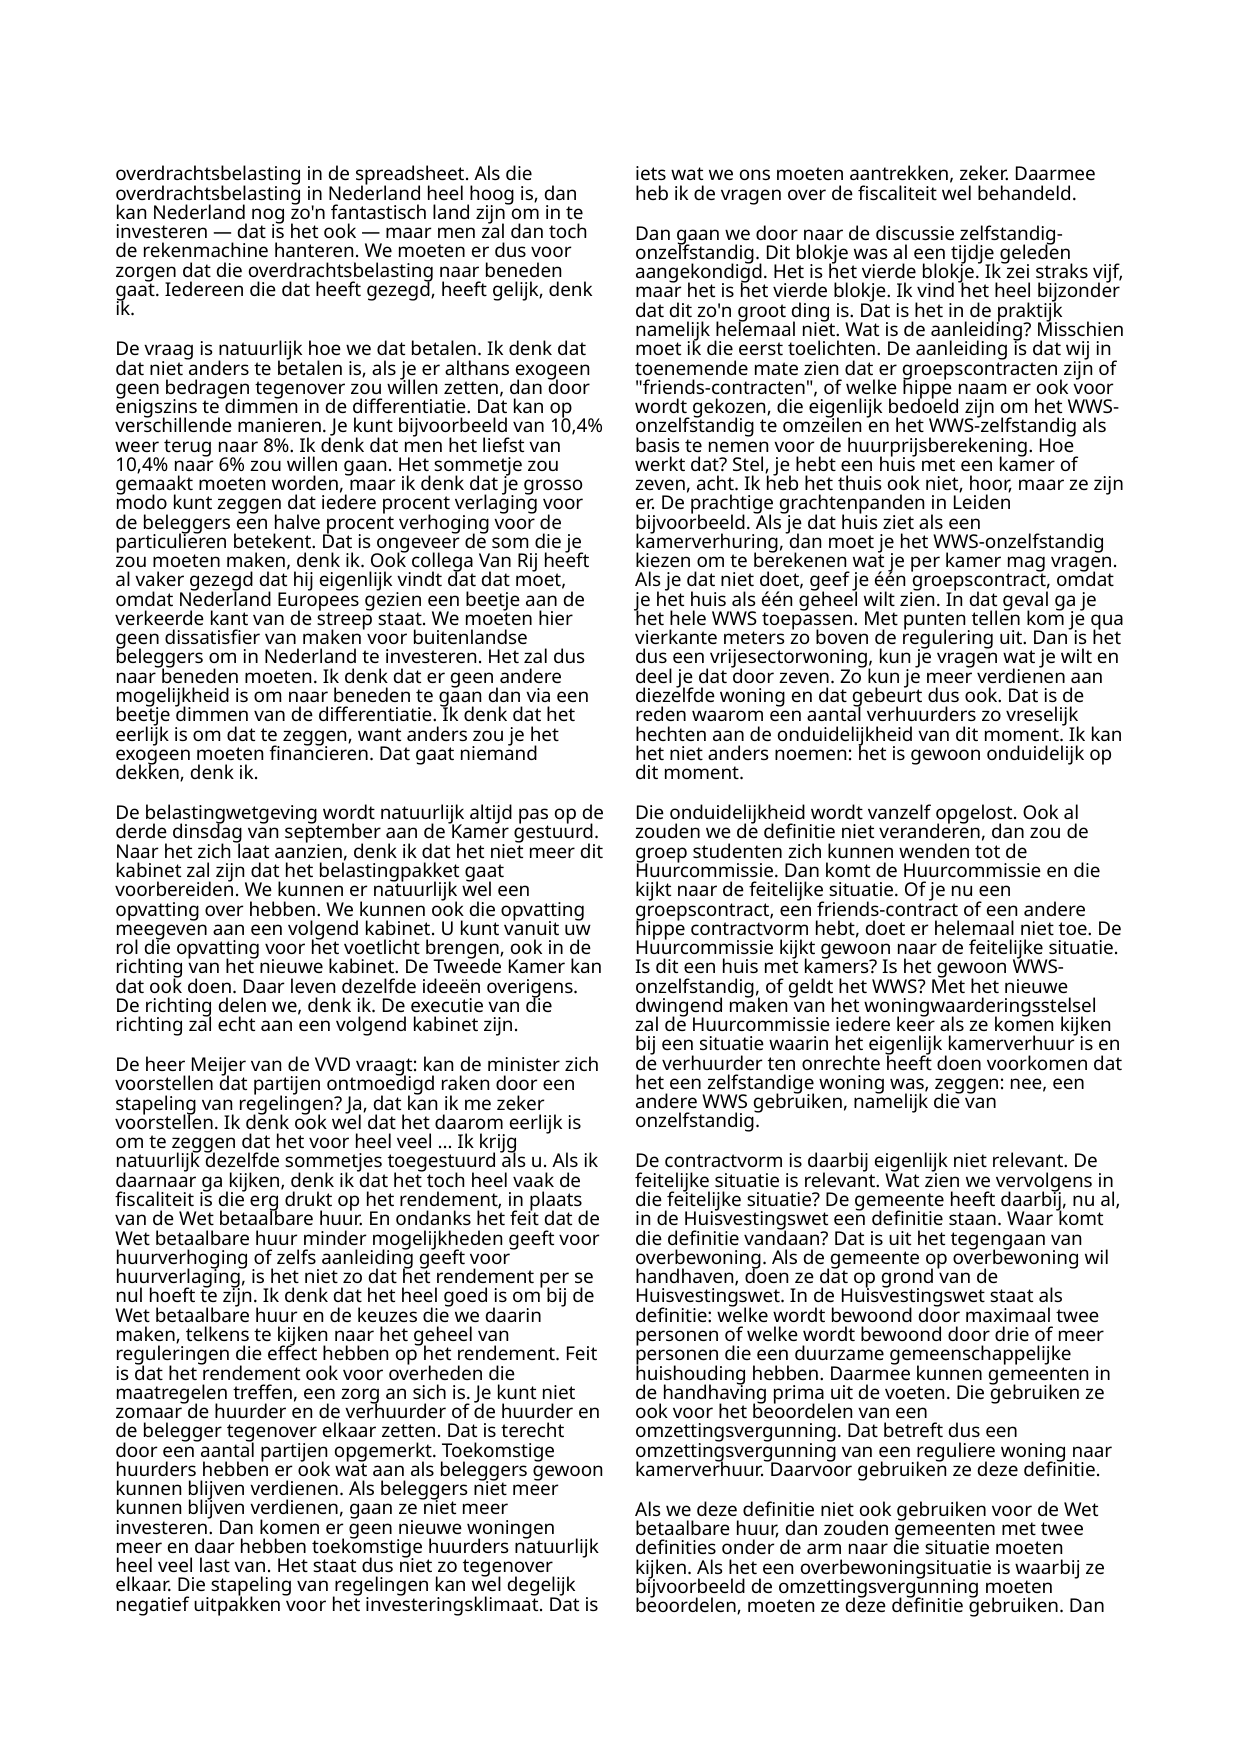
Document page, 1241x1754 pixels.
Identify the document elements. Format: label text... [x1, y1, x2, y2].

text Als we deze definitie niet ook gebruiken voor de Wet betaalbare huur, dan zouden gemeenten met twee definities onder de arm naar die situatie moeten kijken. Als het een overbewoningsituatie is waarbij ze bijvoorbeeld de omzettingsvergunning moeten beoordelen, moeten ze deze definitie gebruiken. Dan [635, 1501, 1125, 1616]
text De belastingwetgeving wordt natuurlijk altijd pas op de derde dinsdag van september aan de Kamer gestuurd. Naar het zich laat aanzien, denk ik dat het niet meer dit kabinet zal zijn dat het belastingpakket gaat voorbereiden. We kunnen er natuurlijk wel een opvatting over hebben. We kunnen ook die opvatting meegeven aan een volgend kabinet. U kunt vanuit uw rol die opvatting voor het voetlicht brengen, ook in de richting van het nieuwe kabinet. De Tweede Kamer kan dat ook doen. Daar leven dezelfde ideeën overigens. De richting delen we, denk ik. De executie van die richting zal echt aan een volgend kabinet zijn. [115, 804, 605, 1035]
text iets wat we ons moeten aantrekken, zeker. Daarmee heb ik de vragen over de fiscaliteit wel behandeld. [635, 165, 1125, 204]
text overdrachtsbelasting in de spreadsheet. Als die overdrachtsbelasting in Nederland heel hoog is, dan kan Nederland nog zo'n fantastisch land zijn om in te investeren — dat is het ook — maar men zal dan toch de rekenmachine hanteren. We moeten er dus voor zorgen dat die overdrachtsbelasting naar beneden gaat. Iedereen die dat heeft gezegd, heeft gelijk, denk ik. [115, 165, 605, 319]
text De vraag is natuurlijk hoe we dat betalen. Ik denk dat dat niet anders te betalen is, als je er althans exogeen geen bedragen tegenover zou willen zetten, dan door enigszins te dimmen in de differentiatie. Dat kan op verschillende manieren. Je kunt bijvoorbeeld van 10,4% weer terug naar 8%. Ik denk dat men het liefst van 10,4% naar 6% zou willen gaan. Het sommetje zou gemaakt moeten worden, maar ik denk dat je grosso modo kunt zeggen dat iedere procent verlaging voor de beleggers een halve procent verhoging voor de particulieren betekent. Dat is ongeveer de som die je zou moeten maken, denk ik. Ook collega Van Rij heeft al vaker gezegd dat hij eigenlijk vindt dat dat moet, omdat Nederland Europees gezien een beetje aan de verkeerde kant van de streep staat. We moeten hier geen dissatisfier van maken voor buitenlandse beleggers om in Nederland te investeren. Het zal dus naar beneden moeten. Ik denk dat er geen andere mogelijkheid is om naar beneden te gaan dan via een beetje dimmen van de differentiatie. Ik denk dat het eerlijk is om dat te zeggen, want anders zou je het exogeen moeten financieren. Dat gaat niemand dekken, denk ik. [115, 340, 605, 783]
text De heer Meijer van de VVD vraagt: kan de minister zich voorstellen dat partijen ontmoedigd raken door een stapeling van regelingen? Ja, dat kan ik me zeker voorstellen. Ik denk ook wel dat het daarom eerlijk is om te zeggen dat het voor heel veel … Ik krijg natuurlijk dezelfde sommetjes toegestuurd als u. Als ik daarnaar ga kijken, denk ik dat het toch heel vaak de fiscaliteit is die erg drukt op het rendement, in plaats van de Wet betaalbare huur. En ondanks het feit dat de Wet betaalbare huur minder mogelijkheden geeft voor huurverhoging of zelfs aanleiding geeft voor huurverlaging, is het niet zo dat het rendement per se nul hoeft te zijn. Ik denk dat het heel goed is om bij de Wet betaalbare huur en de keuzes die we daarin maken, telkens te kijken naar het geheel van reguleringen die effect hebben op het rendement. Feit is dat het rendement ook voor overheden die maatregelen treffen, een zorg an sich is. Je kunt niet zomaar de huurder en de verhuurder of de huurder en de belegger tegenover elkaar zetten. Dat is terecht door een aantal partijen opgemerkt. Toekomstige huurders hebben er ook wat aan als beleggers gewoon kunnen blijven verdienen. Als beleggers niet meer kunnen blijven verdienen, gaan ze niet meer investeren. Dan komen er geen nieuwe woningen meer en daar hebben toekomstige huurders natuurlijk heel veel last van. Het staat dus niet zo tegenover elkaar. Die stapeling van regelingen kan wel degelijk negatief uitpakken voor het investeringsklimaat. Dat is [115, 1056, 605, 1615]
text Die onduidelijkheid wordt vanzelf opgelost. Ook al zouden we de definitie niet veranderen, dan zou de groep studenten zich kunnen wenden tot de Huurcommissie. Dan komt de Huurcommissie en die kijkt naar de feitelijke situatie. Of je nu een groepscontract, een friends-contract of een andere hippe contractvorm hebt, doet er helemaal niet toe. De Huurcommissie kijkt gewoon naar de feitelijke situatie. Is dit een huis met kamers? Is het gewoon WWS-onzelfstandig, of geldt het WWS? Met het nieuwe dwingend maken van het woningwaarderingsstelsel zal de Huurcommissie iedere keer als ze komen kijken bij een situatie waarin het eigenlijk kamerverhuur is en de verhuurder ten onrechte heeft doen voorkomen dat het een zelfstandige woning was, zeggen: nee, een andere WWS gebruiken, namelijk die van onzelfstandig. [635, 804, 1125, 1132]
text Dan gaan we door naar de discussie zelfstandig-onzelfstandig. Dit blokje was al een tijdje geleden aangekondigd. Het is het vierde blokje. Ik zei straks vijf, maar het is het vierde blokje. Ik vind het heel bijzonder dat dit zo'n groot ding is. Dat is het in de praktijk namelijk helemaal niet. Wat is de aanleiding? Misschien moet ik die eerst toelichten. De aanleiding is dat wij in toenemende mate zien dat er groepscontracten zijn of "friends-contracten", of welke hippe naam er ook voor wordt gekozen, die eigenlijk bedoeld zijn om het WWS-onzelfstandig te omzeilen en het WWS-zelfstandig als basis te nemen voor de huurprijsberekening. Hoe werkt dat? Stel, je hebt een huis met een kamer of zeven, acht. Ik heb het thuis ook niet, hoor, maar ze zijn er. De prachtige grachtenpanden in Leiden bijvoorbeeld. Als je dat huis ziet als een kamerverhuring, dan moet je het WWS-onzelfstandig kiezen om te berekenen wat je per kamer mag vragen. Als je dat niet doet, geef je één groepscontract, omdat je het huis als één geheel wilt zien. In dat geval ga je het hele WWS toepassen. Met punten tellen kom je qua vierkante meters zo boven de regulering uit. Dan is het dus een vrijesectorwoning, kun je vragen wat je wilt en deel je dat door zeven. Zo kun je meer verdienen aan diezelfde woning en dat gebeurt dus ook. Dat is de reden waarom een aantal verhuurders zo vreselijk hechten aan de onduidelijkheid van dit moment. Ik kan het niet anders noemen: het is gewoon onduidelijk op dit moment. [635, 224, 1125, 783]
text De contractvorm is daarbij eigenlijk niet relevant. De feitelijke situatie is relevant. Wat zien we vervolgens in die feitelijke situatie? De gemeente heeft daarbij, nu al, in de Huisvestingswet een definitie staan. Waar komt die definitie vandaan? Dat is uit het tegengaan van overbewoning. Als de gemeente op overbewoning wil handhaven, doen ze dat op grond van de Huisvestingswet. In de Huisvestingswet staat als definitie: welke wordt bewoond door maximaal twee personen of welke wordt bewoond door drie of meer personen die een duurzame gemeenschappelijke huishouding hebben. Daarmee kunnen gemeenten in de handhaving prima uit de voeten. Die gebruiken ze ook voor het beoordelen van een omzettingsvergunning. Dat betreft dus een omzettingsvergunning van een reguliere woning naar kamerverhuur. Daarvoor gebruiken ze deze definitie. [635, 1152, 1125, 1480]
